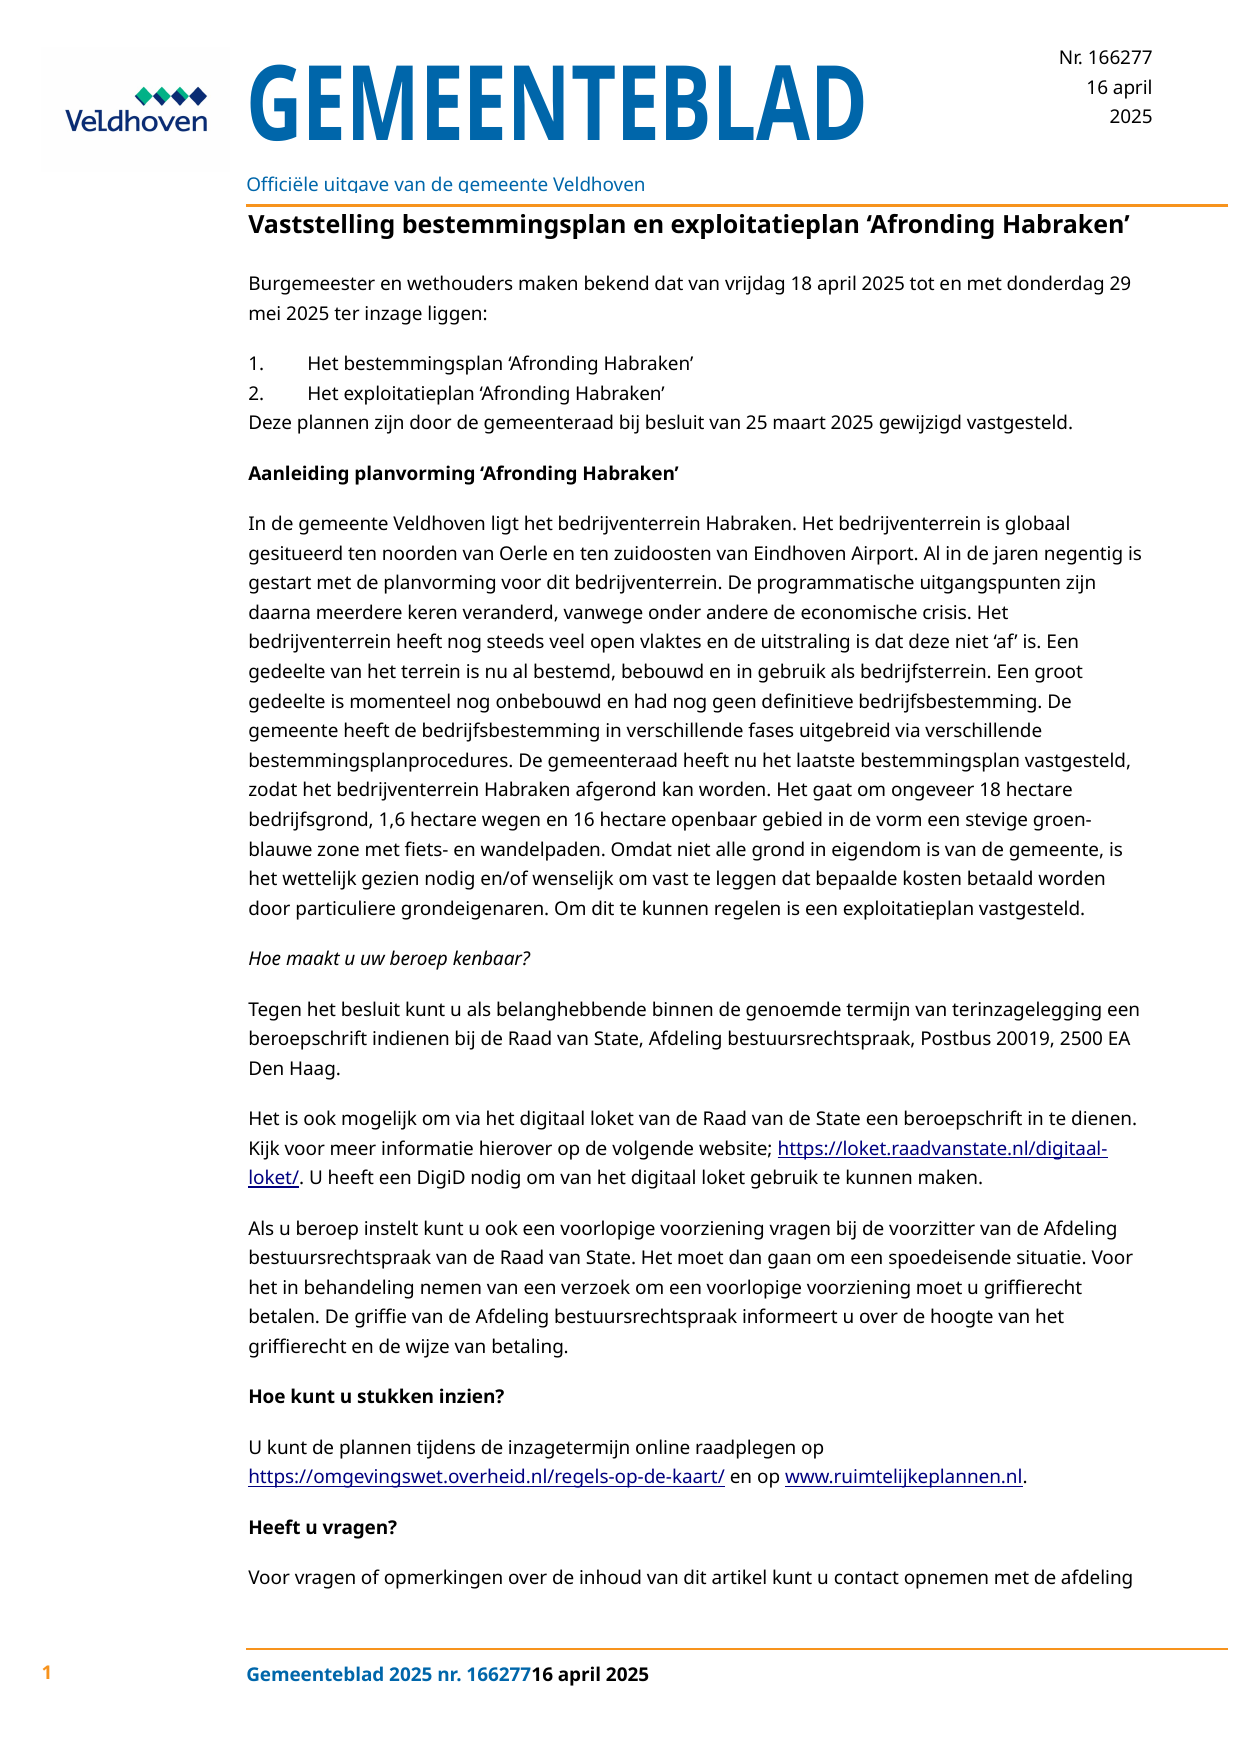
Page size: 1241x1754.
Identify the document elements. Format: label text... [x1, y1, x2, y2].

text Hoe maakt u uw beroep kenbaar? [248, 945, 1152, 971]
text Tegen het besluit kunt u als belanghebbende binnen de genoemde termijn van terinzagelegging een beroepschrift indienen bij de Raad van State, Afdeling bestuursrechtspraak, Postbus 20019, 2500 EA Den Haag. [248, 996, 1152, 1081]
text Burgemeester en wethouders maken bekend dat van vrijdag 18 april 2025 tot en met donderdag 29 mei 2025 ter inzage liggen: [248, 270, 1152, 326]
text Voor vragen of opmerkingen over de inhoud van dit artikel kunt u contact opnemen met de afdeling [248, 1564, 1152, 1590]
list Het exploitatieplan ‘Afronding Habraken’ [248, 380, 1152, 406]
picture [41, 47, 231, 172]
text In de gemeente Veldhoven ligt het bedrijventerrein Habraken. Het bedrijventerrein is globaal gesitueerd ten noorden van Oerle en ten zuidoosten van Eindhoven Airport. Al in de jaren negentig is gestart met de planvorming voor dit bedrijventerrein. De programmatische uitgangspunten zijn daarna meerdere keren veranderd, vanwege onder andere de economische crisis. Het bedrijventerrein heeft nog steeds veel open vlaktes en de uitstraling is dat deze niet ‘af’ is. Een gedeelte van het terrein is nu al bestemd, bebouwd en in gebruik als bedrijfsterrein. Een groot gedeelte is momenteel nog onbebouwd en had nog geen definitieve bedrijfsbestemming. De gemeente heeft de bedrijfsbestemming in verschillende fases uitgebreid via verschillende bestemmingsplanprocedures. De gemeenteraad heeft nu het laatste bestemmingsplan vastgesteld, zodat het bedrijventerrein Habraken afgerond kan worden. Het gaat om ongeveer 18 hectare bedrijfsgrond, 1,6 hectare wegen en 16 hectare openbaar gebied in de vorm een stevige groen-blauwe zone met fiets- en wandelpaden. Omdat niet alle grond in eigendom is van de gemeente, is het wettelijk gezien nodig en/of wenselijk om vast te leggen dat bepaalde kosten betaald worden door particuliere grondeigenaren. Om dit te kunnen regelen is een exploitatieplan vastgesteld. [248, 510, 1152, 921]
list Het bestemmingsplan ‘Afronding Habraken’ [248, 350, 1152, 376]
text Hoe kunt u stukken inzien? [248, 1384, 1152, 1409]
text Heeft u vragen? [248, 1514, 1152, 1540]
text Het is ook mogelijk om via het digitaal loket van de Raad van de State een beroepschrift in te dienen. Kijk voor meer informatie hierover op de volgende website; https://loket.raadvanstate.nl/digitaal-loket/. U heeft een DigiD nodig om van het digitaal loket gebruik te kunnen maken. [248, 1105, 1152, 1190]
text Als u beroep instelt kunt u ook een voorlopige voorziening vragen bij de voorzitter van de Afdeling bestuursrechtspraak van de Raad van State. Het moet dan gaan om een spoedeisende situatie. Voor het in behandeling nemen van een verzoek om een voorlopige voorziening moet u griffierecht betalen. De griffie van de Afdeling bestuursrechtspraak informeert u over de hoogte van het griffierecht en de wijze van betaling. [248, 1215, 1152, 1359]
text Vaststelling bestemmingsplan en exploitatieplan ‘Afronding Habraken’ [248, 207, 1152, 241]
text Aanleiding planvorming ‘Afronding Habraken’ [248, 460, 1152, 486]
text U kunt de plannen tijdens de inzagetermijn online raadplegen op https://omgevingswet.overheid.nl/regels-op-de-kaart/ en op www.ruimtelijkeplannen.nl. [248, 1434, 1152, 1489]
text Deze plannen zijn door de gemeenteraad bij besluit van 25 maart 2025 gewijzigd vastgesteld. [248, 409, 1152, 435]
